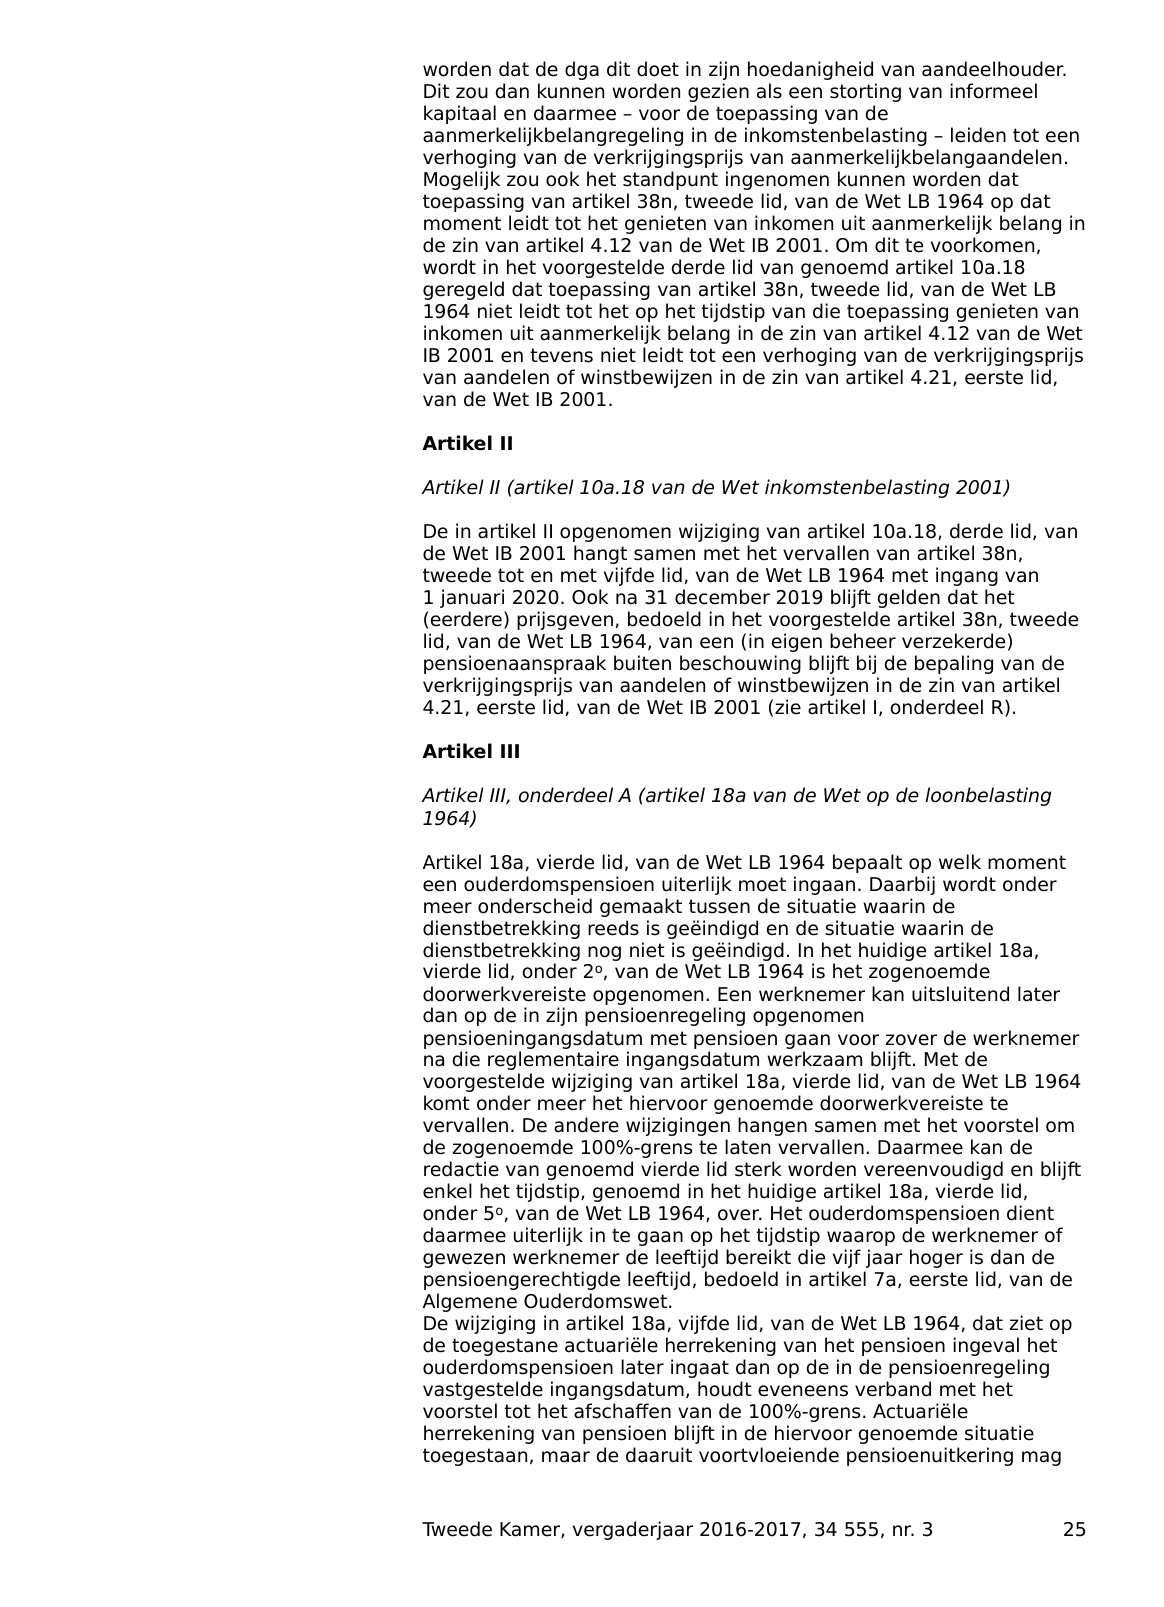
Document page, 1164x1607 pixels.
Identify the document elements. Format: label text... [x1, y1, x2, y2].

subtitle Artikel II (artikel 10a.18 van de Wet inkomstenbelasting 2001) [422, 477, 1087, 499]
text worden dat de dga dit doet in zijn hoedanigheid van aandeelhouder. Dit zou dan kunnen worden gezien als een storting van informeel kapitaal en daarmee – voor de toepassing van de aanmerkelijkbelangregeling in de inkomstenbelasting – leiden tot een verhoging van de verkrijgingsprijs van aanmerkelijkbelangaandelen. Mogelijk zou ook het standpunt ingenomen kunnen worden dat toepassing van artikel 38n, tweede lid, van de Wet LB 1964 op dat moment leidt tot het genieten van inkomen uit aanmerkelijk belang in de zin van artikel 4.12 van de Wet IB 2001. Om dit te voorkomen, wordt in het voorgestelde derde lid van genoemd artikel 10a.18 geregeld dat toepassing van artikel 38n, tweede lid, van de Wet LB 1964 niet leidt tot het op het tijdstip van die toepassing genieten van inkomen uit aanmerkelijk belang in de zin van artikel 4.12 van de Wet IB 2001 en tevens niet leidt tot een verhoging van de verkrijgingsprijs van aandelen of winstbewijzen in de zin van artikel 4.21, eerste lid, van de Wet IB 2001. [422, 59, 1087, 411]
text De in artikel II opgenomen wijziging van artikel 10a.18, derde lid, van de Wet IB 2001 hangt samen met het vervallen van artikel 38n, tweede tot en met vijfde lid, van de Wet LB 1964 met ingang van 1 januari 2020. Ook na 31 december 2019 blijft gelden dat het (eerdere) prijsgeven, bedoeld in het voorgestelde artikel 38n, tweede lid, van de Wet LB 1964, van een (in eigen beheer verzekerde) pensioenaanspraak buiten beschouwing blijft bij de bepaling van de verkrijgingsprijs van aandelen of winstbewijzen in de zin van artikel 4.21, eerste lid, van de Wet IB 2001 (zie artikel I, onderdeel R). [422, 521, 1087, 719]
subtitle Artikel III [422, 741, 1087, 763]
subtitle Artikel III, onderdeel A (artikel 18a van de Wet op de loonbelasting 1964) [422, 785, 1087, 829]
subtitle Artikel II [422, 433, 1087, 455]
text De wijziging in artikel 18a, vijfde lid, van de Wet LB 1964, dat ziet op de toegestane actuariële herrekening van het pensioen ingeval het ouderdomspensioen later ingaat dan op de in de pensioenregeling vastgestelde ingangsdatum, houdt eveneens verband met het voorstel tot het afschaffen van de 100%-grens. Actuariële herrekening van pensioen blijft in de hiervoor genoemde situatie toegestaan, maar de daaruit voortvloeiende pensioenuitkering mag [422, 1313, 1087, 1467]
text Artikel 18a, vierde lid, van de Wet LB 1964 bepaalt op welk moment een ouderdomspensioen uiterlijk moet ingaan. Daarbij wordt onder meer onderscheid gemaakt tussen de situatie waarin de dienstbetrekking reeds is geëindigd en de situatie waarin de dienstbetrekking nog niet is geëindigd. In het huidige artikel 18a, vierde lid, onder 2o, van de Wet LB 1964 is het zogenoemde doorwerkvereiste opgenomen. Een werknemer kan uitsluitend later dan op de in zijn pensioenregeling opgenomen pensioeningangsdatum met pensioen gaan voor zover de werknemer na die reglementaire ingangsdatum werkzaam blijft. Met de voorgestelde wijziging van artikel 18a, vierde lid, van de Wet LB 1964 komt onder meer het hiervoor genoemde doorwerkvereiste te vervallen. De andere wijzigingen hangen samen met het voorstel om de zogenoemde 100%-grens te laten vervallen. Daarmee kan de redactie van genoemd vierde lid sterk worden vereenvoudigd en blijft enkel het tijdstip, genoemd in het huidige artikel 18a, vierde lid, onder 5o, van de Wet LB 1964, over. Het ouderdomspensioen dient daarmee uiterlijk in te gaan op het tijdstip waarop de werknemer of gewezen werknemer de leeftijd bereikt die vijf jaar hoger is dan de pensioengerechtigde leeftijd, bedoeld in artikel 7a, eerste lid, van de Algemene Ouderdomswet. [422, 852, 1087, 1313]
